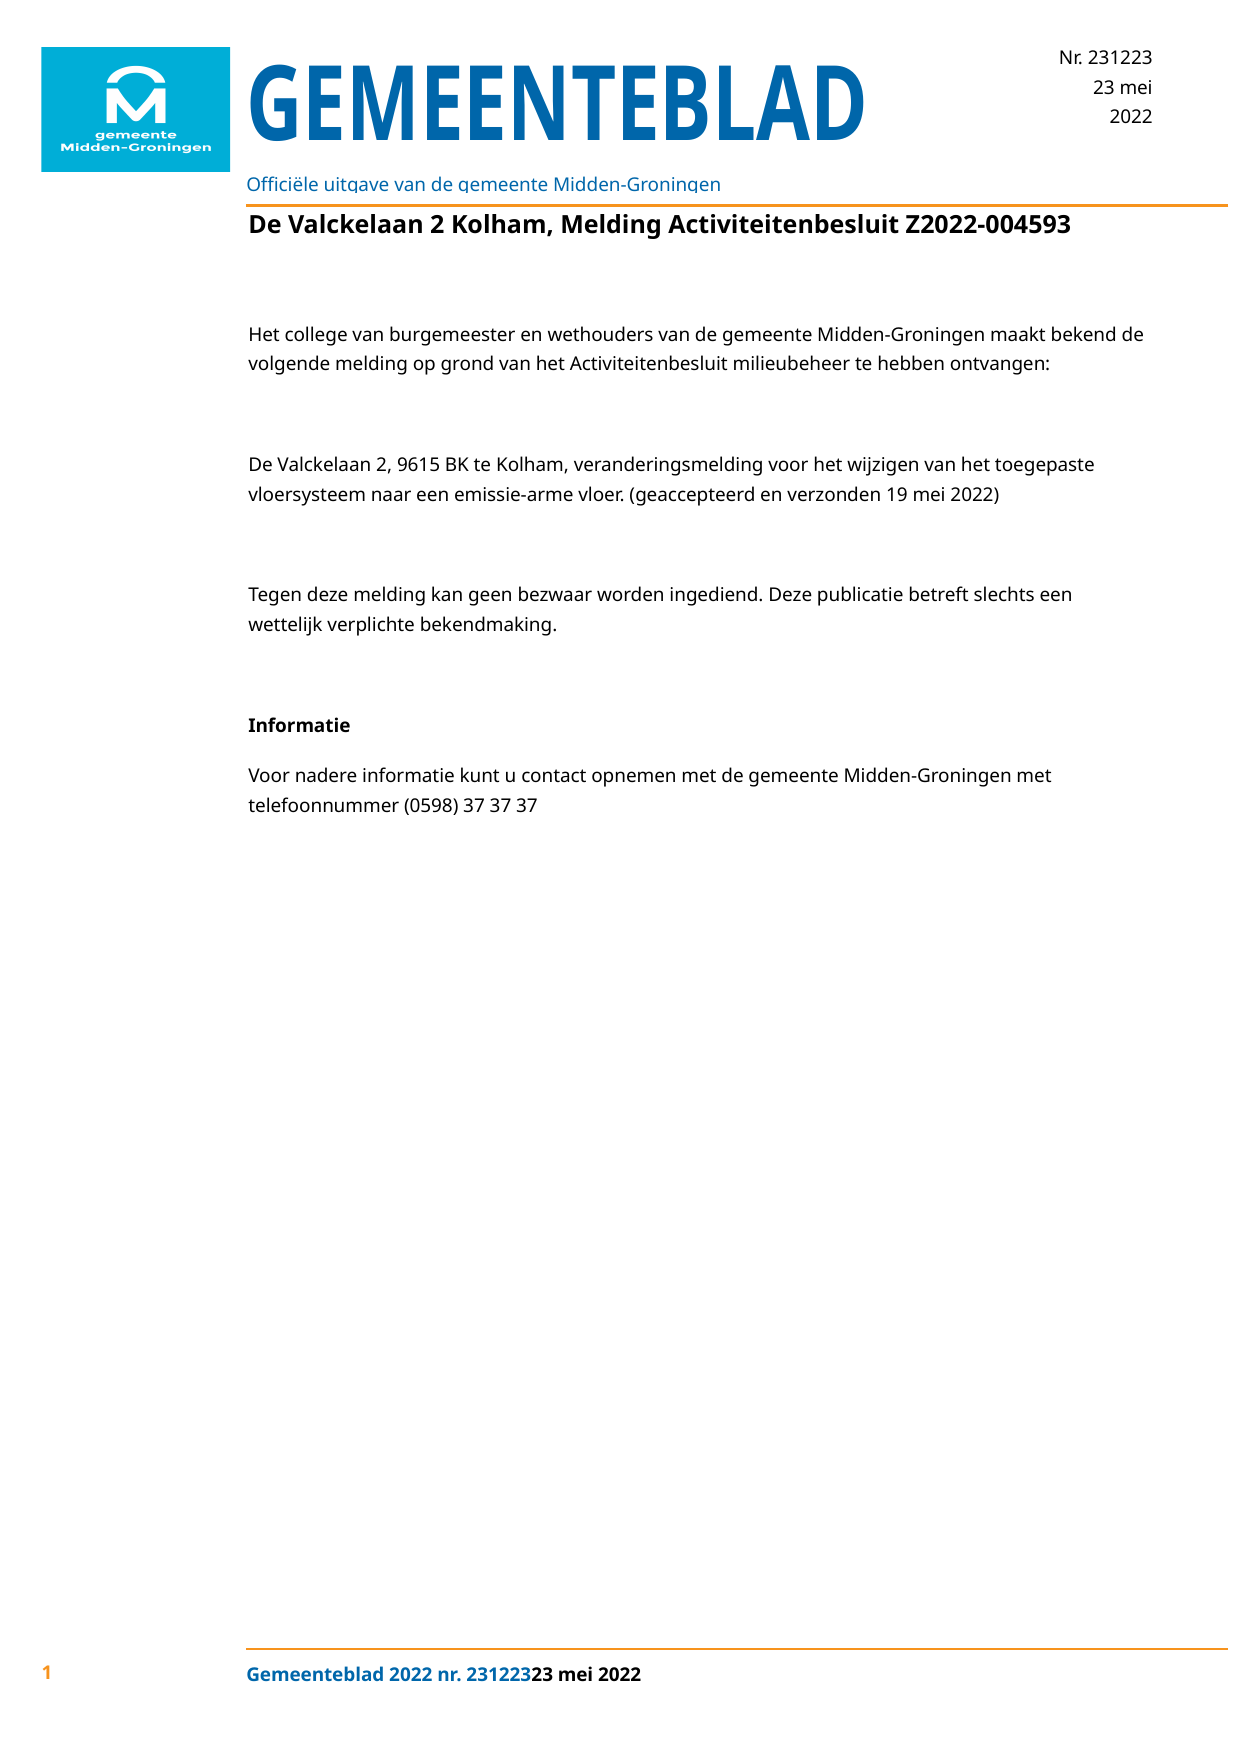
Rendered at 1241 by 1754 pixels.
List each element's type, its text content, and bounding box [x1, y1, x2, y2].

text Tegen deze melding kan geen bezwaar worden ingediend. Deze publicatie betreft slechts een wettelijk verplichte bekendmaking. [248, 582, 1152, 637]
text De Valckelaan 2 Kolham, Melding Activiteitenbesluit Z2022-004593 [248, 207, 1152, 241]
text Het college van burgemeester en wethouders van de gemeente Midden-Groningen maakt bekend de volgende melding op grond van het Activiteitenbesluit milieubeheer te hebben ontvangen: [248, 321, 1152, 376]
picture [184, 146, 190, 153]
picture [107, 89, 165, 122]
text De Valckelaan 2, 9615 BK te Kolham, veranderingsmelding voor het wijzigen van het toegepaste vloersysteem naar een emissie-arme vloer. (geaccepteerd en verzonden 19 mei 2022) [248, 451, 1152, 506]
text Informatie [248, 712, 1152, 738]
text Voor nadere informatie kunt u contact opnemen met de gemeente Midden-Groningen met telefoonnummer (0598) 37 37 37 [248, 762, 1152, 818]
picture [108, 66, 164, 82]
